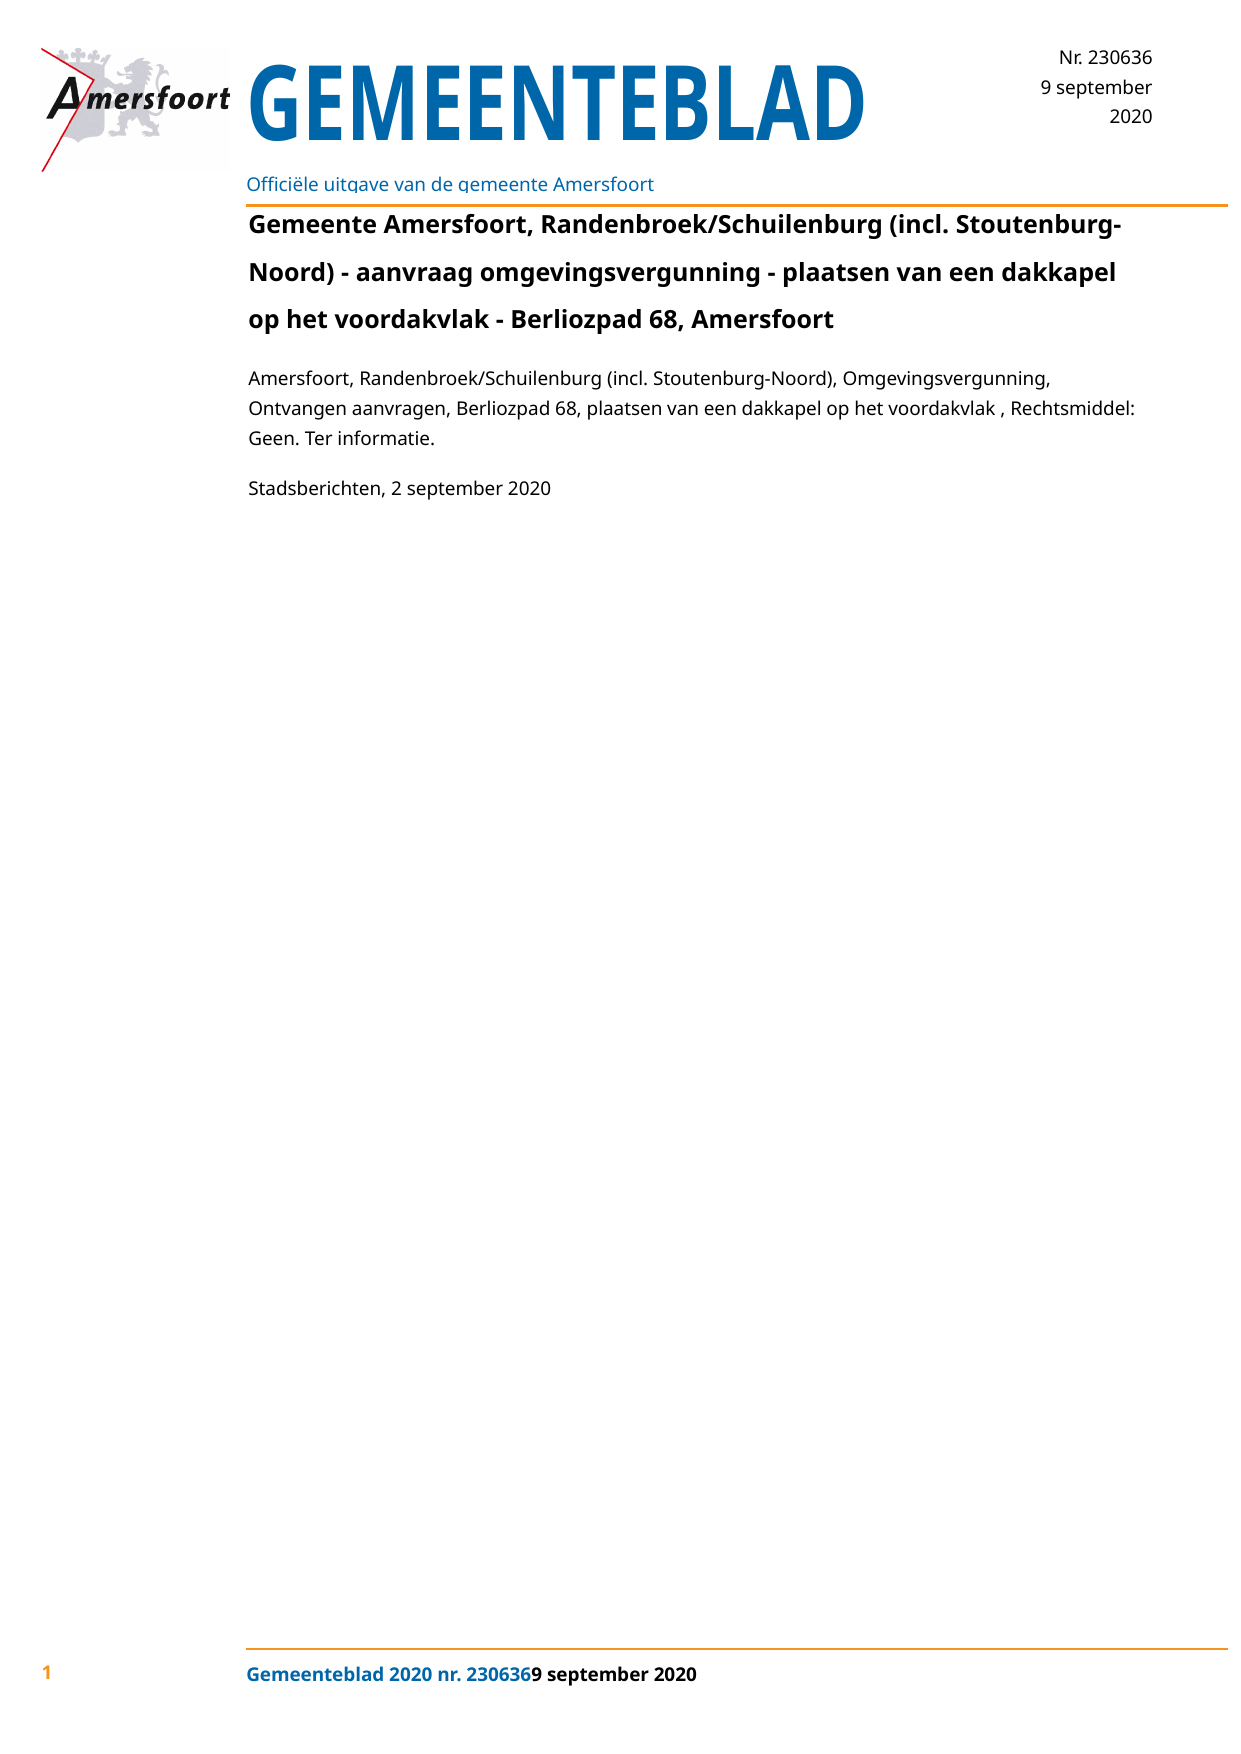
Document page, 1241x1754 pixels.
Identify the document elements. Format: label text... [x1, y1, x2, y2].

text Stadsberichten, 2 september 2020 [248, 475, 1152, 501]
text Gemeente Amersfoort, Randenbroek/Schuilenburg (incl. Stoutenburg-Noord) - aanvraag omgevingsvergunning - plaatsen van een dakkapel op het voordakvlak - Berliozpad 68, Amersfoort [248, 207, 1152, 336]
text Amersfoort, Randenbroek/Schuilenburg (incl. Stoutenburg-Noord), Omgevingsvergunning, Ontvangen aanvragen, Berliozpad 68, plaatsen van een dakkapel op het voordakvlak , Rechtsmiddel: Geen. Ter informatie. [248, 366, 1152, 450]
picture [41, 47, 231, 172]
